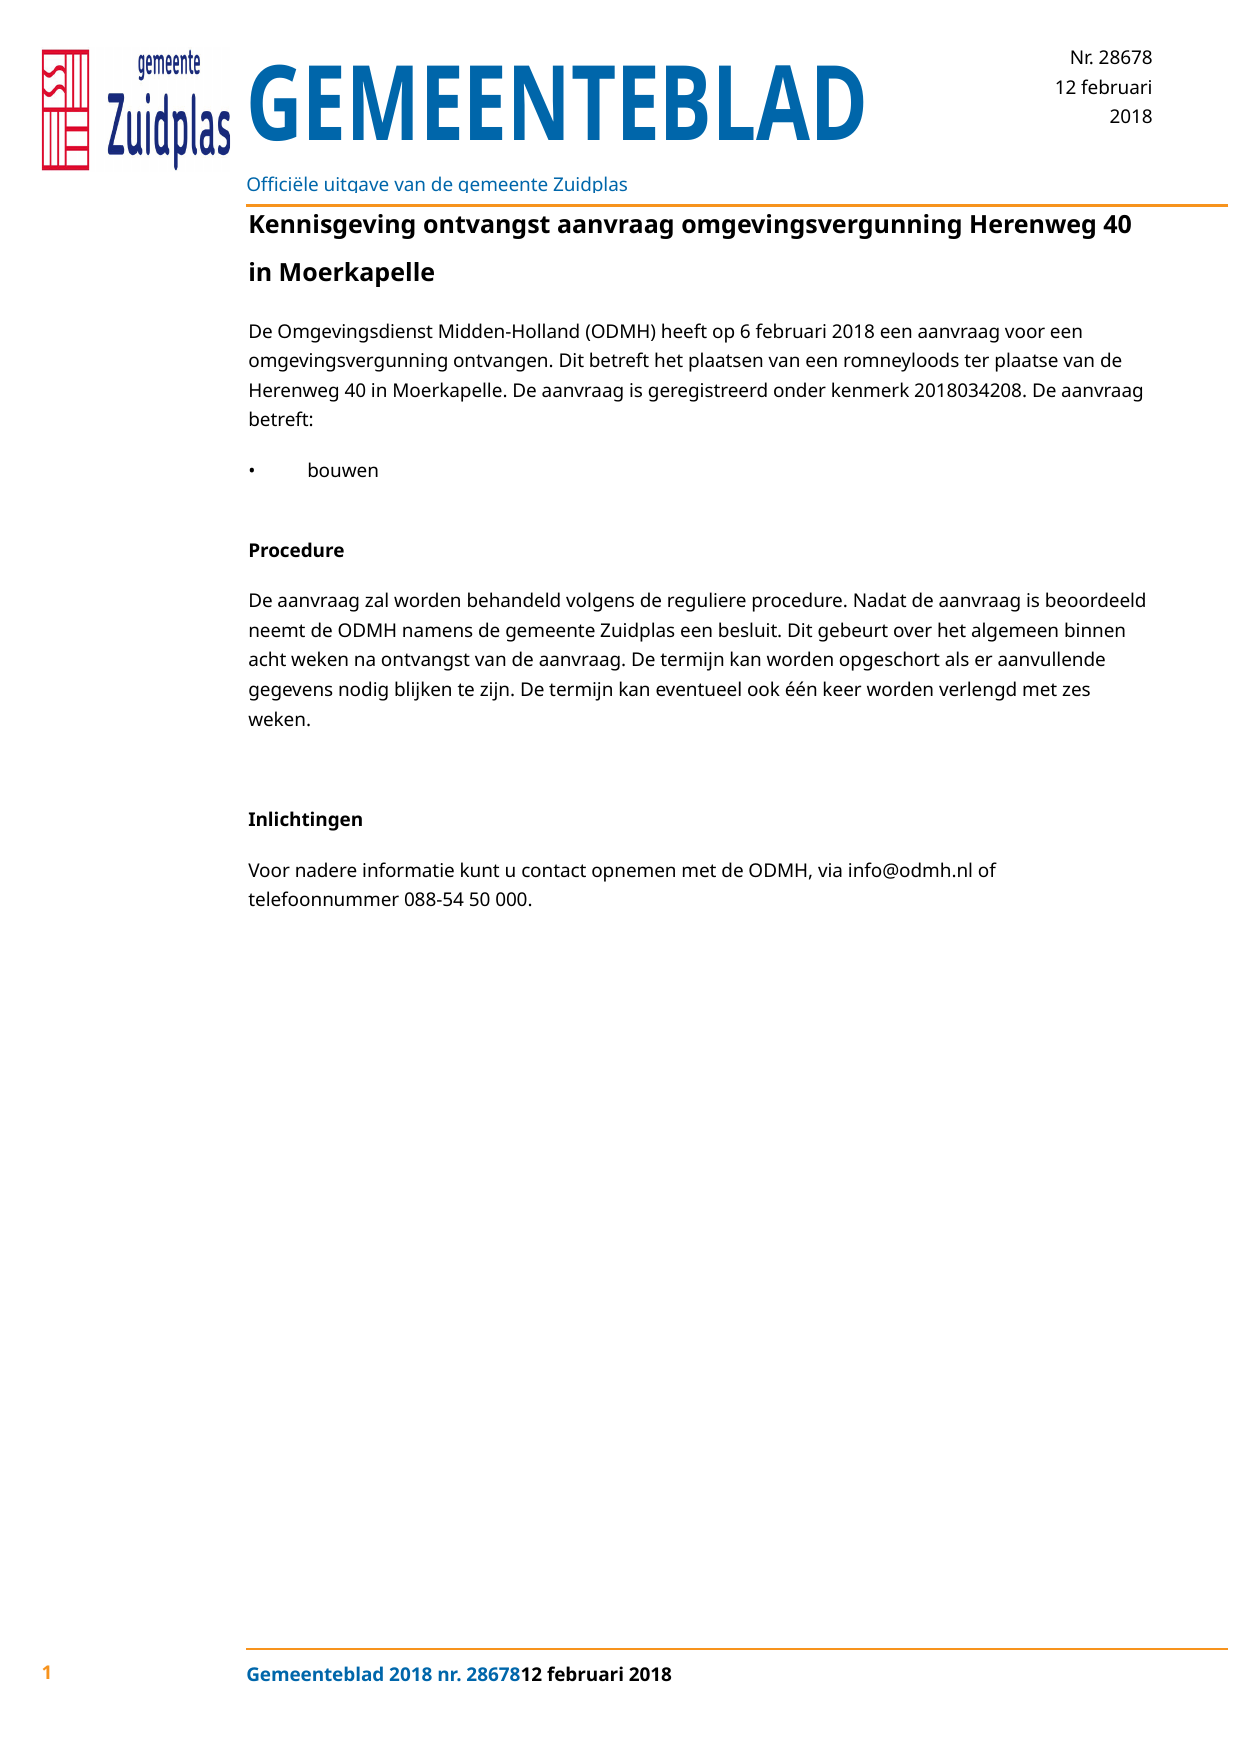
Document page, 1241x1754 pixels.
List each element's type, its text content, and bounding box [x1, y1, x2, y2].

text De Omgevingsdienst Midden-Holland (ODMH) heeft op 6 februari 2018 een aanvraag voor een omgevingsvergunning ontvangen. Dit betreft het plaatsen van een romneyloods ter plaatse van de Herenweg 40 in Moerkapelle. De aanvraag is geregistreerd onder kenmerk 2018034208. De aanvraag betreft: [248, 318, 1152, 432]
text Kennisgeving ontvangst aanvraag omgevingsvergunning Herenweg 40 in Moerkapelle [248, 207, 1152, 288]
list bouwen [248, 457, 1152, 483]
text Inlichtingen [248, 807, 1152, 832]
text Procedure [248, 537, 1152, 563]
text Voor nadere informatie kunt u contact opnemen met de ODMH, via info@odmh.nl of telefoonnummer 088-54 50 000. [248, 857, 1152, 912]
picture [41, 47, 231, 172]
text De aanvraag zal worden behandeld volgens de reguliere procedure. Nadat de aanvraag is beoordeeld neemt de ODMH namens de gemeente Zuidplas een besluit. Dit gebeurt over het algemeen binnen acht weken na ontvangst van de aanvraag. De termijn kan worden opgeschort als er aanvullende gegevens nodig blijken te zijn. De termijn kan eventueel ook één keer worden verlengd met zes weken. [248, 587, 1152, 732]
